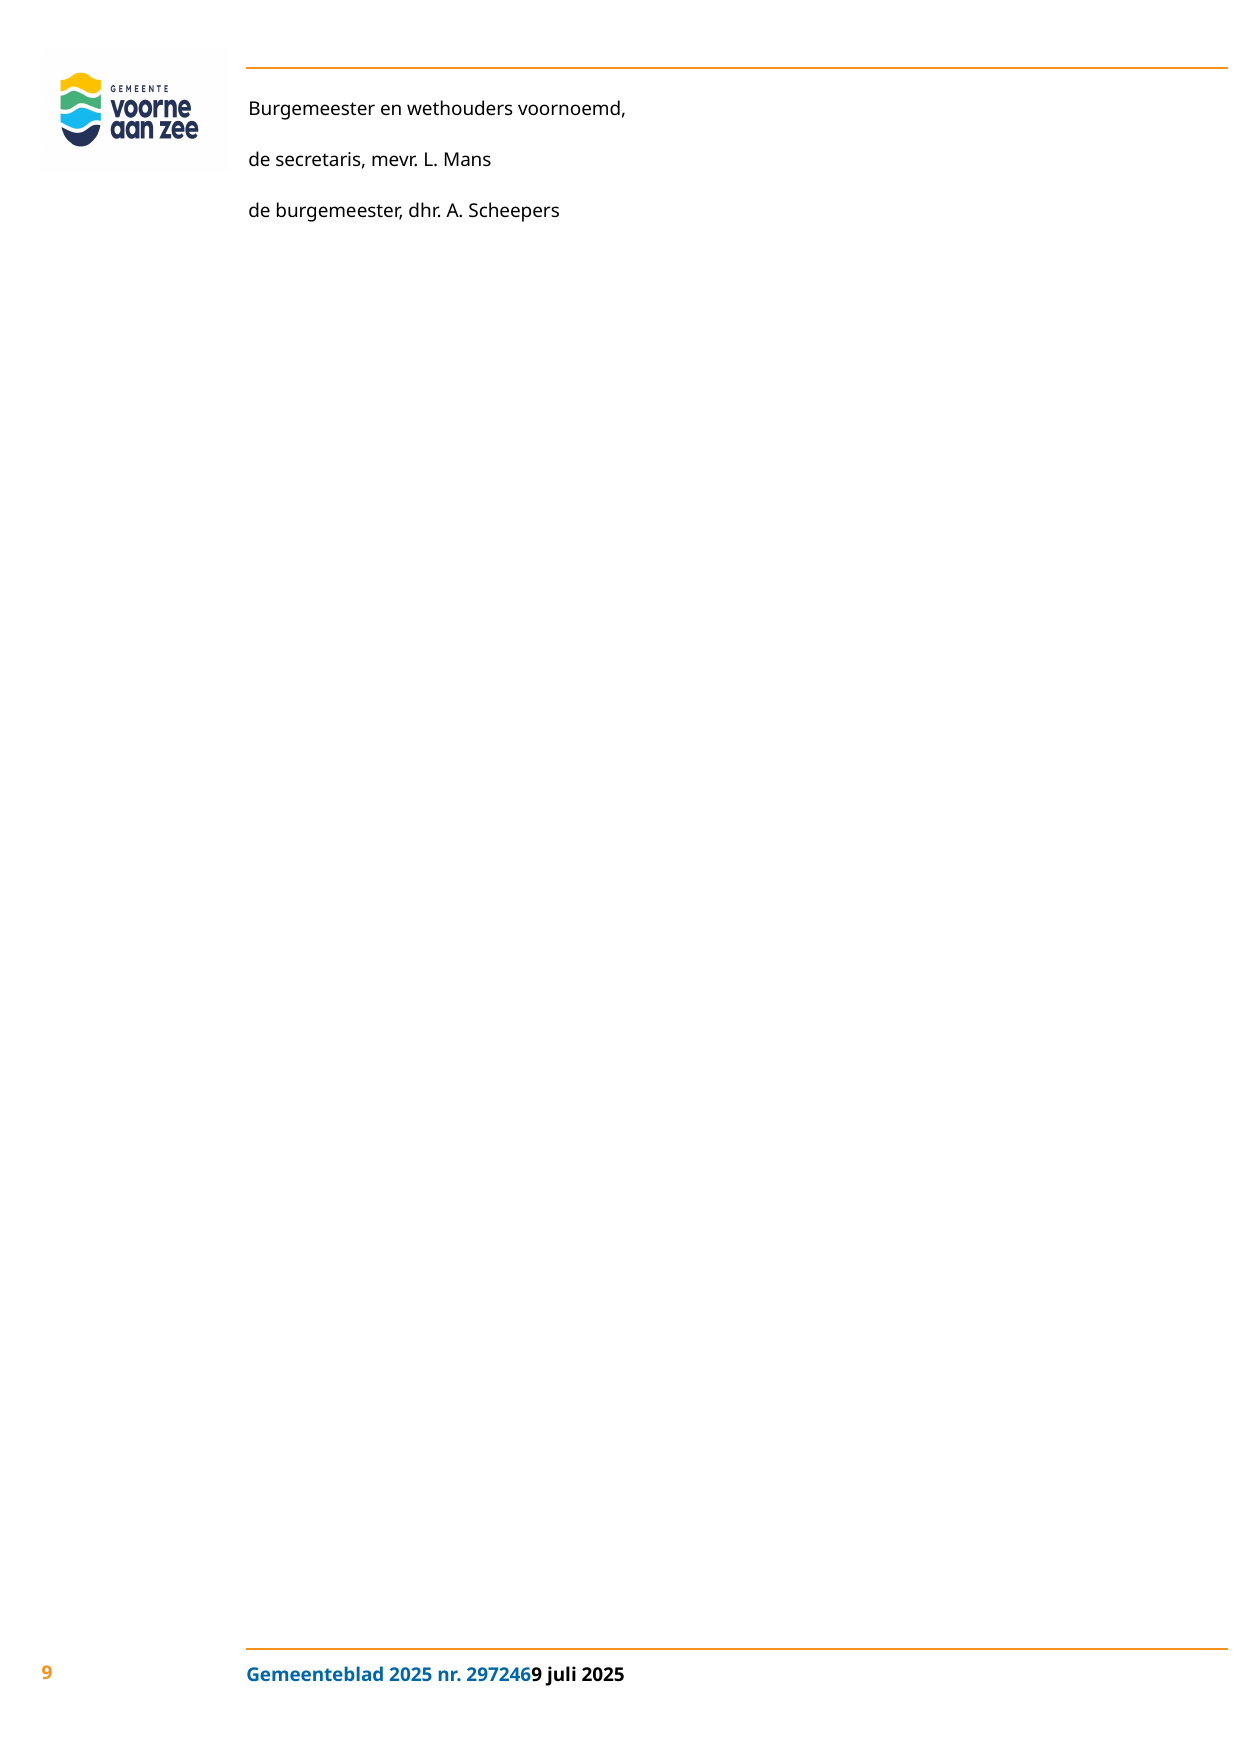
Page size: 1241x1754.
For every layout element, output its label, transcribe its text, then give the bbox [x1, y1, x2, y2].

text de burgemeester, dhr. A. Scheepers [248, 198, 1152, 223]
picture [41, 47, 231, 172]
text Burgemeester en wethouders voornoemd, [248, 95, 1152, 121]
text de secretaris, mevr. L. Mans [248, 146, 1152, 172]
